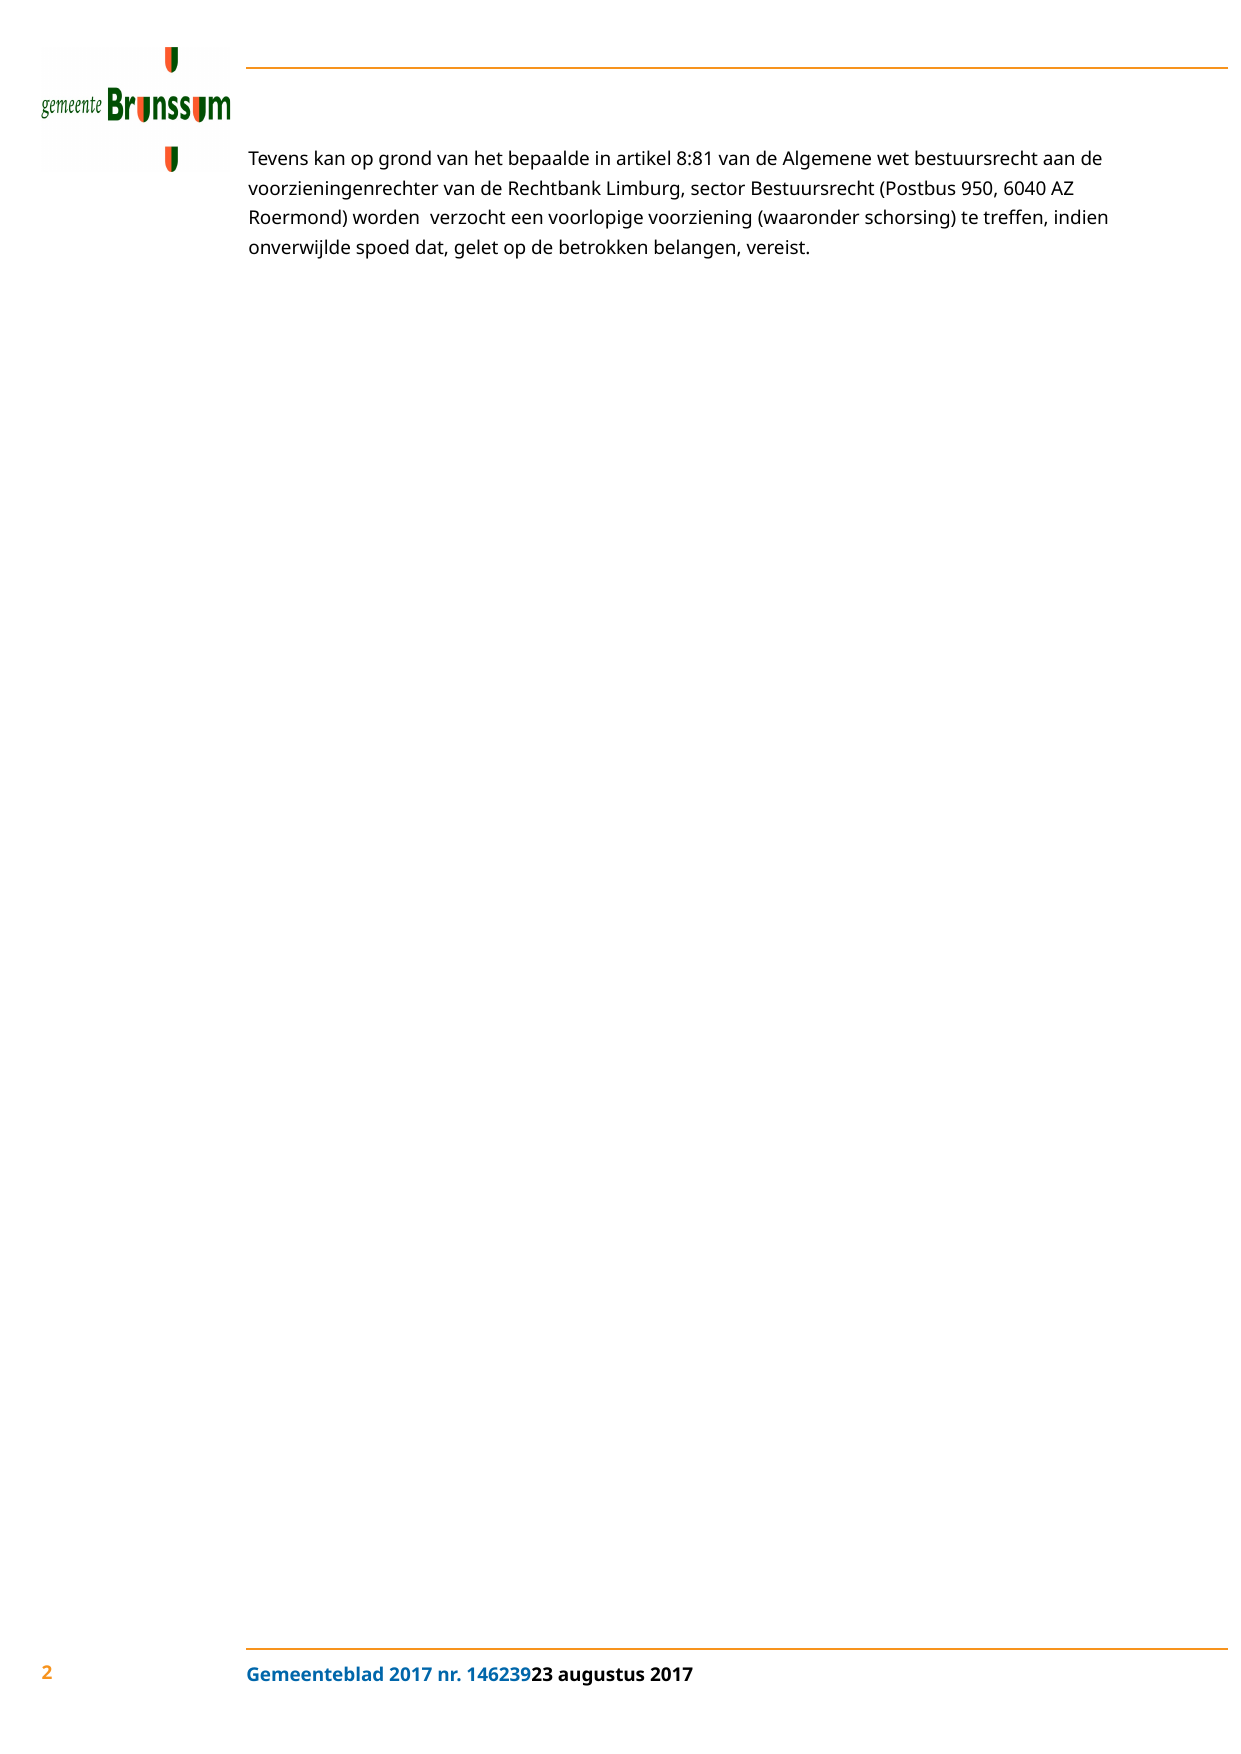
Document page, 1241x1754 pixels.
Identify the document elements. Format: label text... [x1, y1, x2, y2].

text Tevens kan op grond van het bepaalde in artikel 8:81 van de Algemene wet bestuursrecht aan de voorzieningenrechter van de Rechtbank Limburg, sector Bestuursrecht (Postbus 950, 6040 AZ Roermond) worden verzocht een voorlopige voorziening (waaronder schorsing) te treffen, indien onverwijlde spoed dat, gelet op de betrokken belangen, vereist. [248, 145, 1152, 260]
picture [41, 47, 231, 172]
